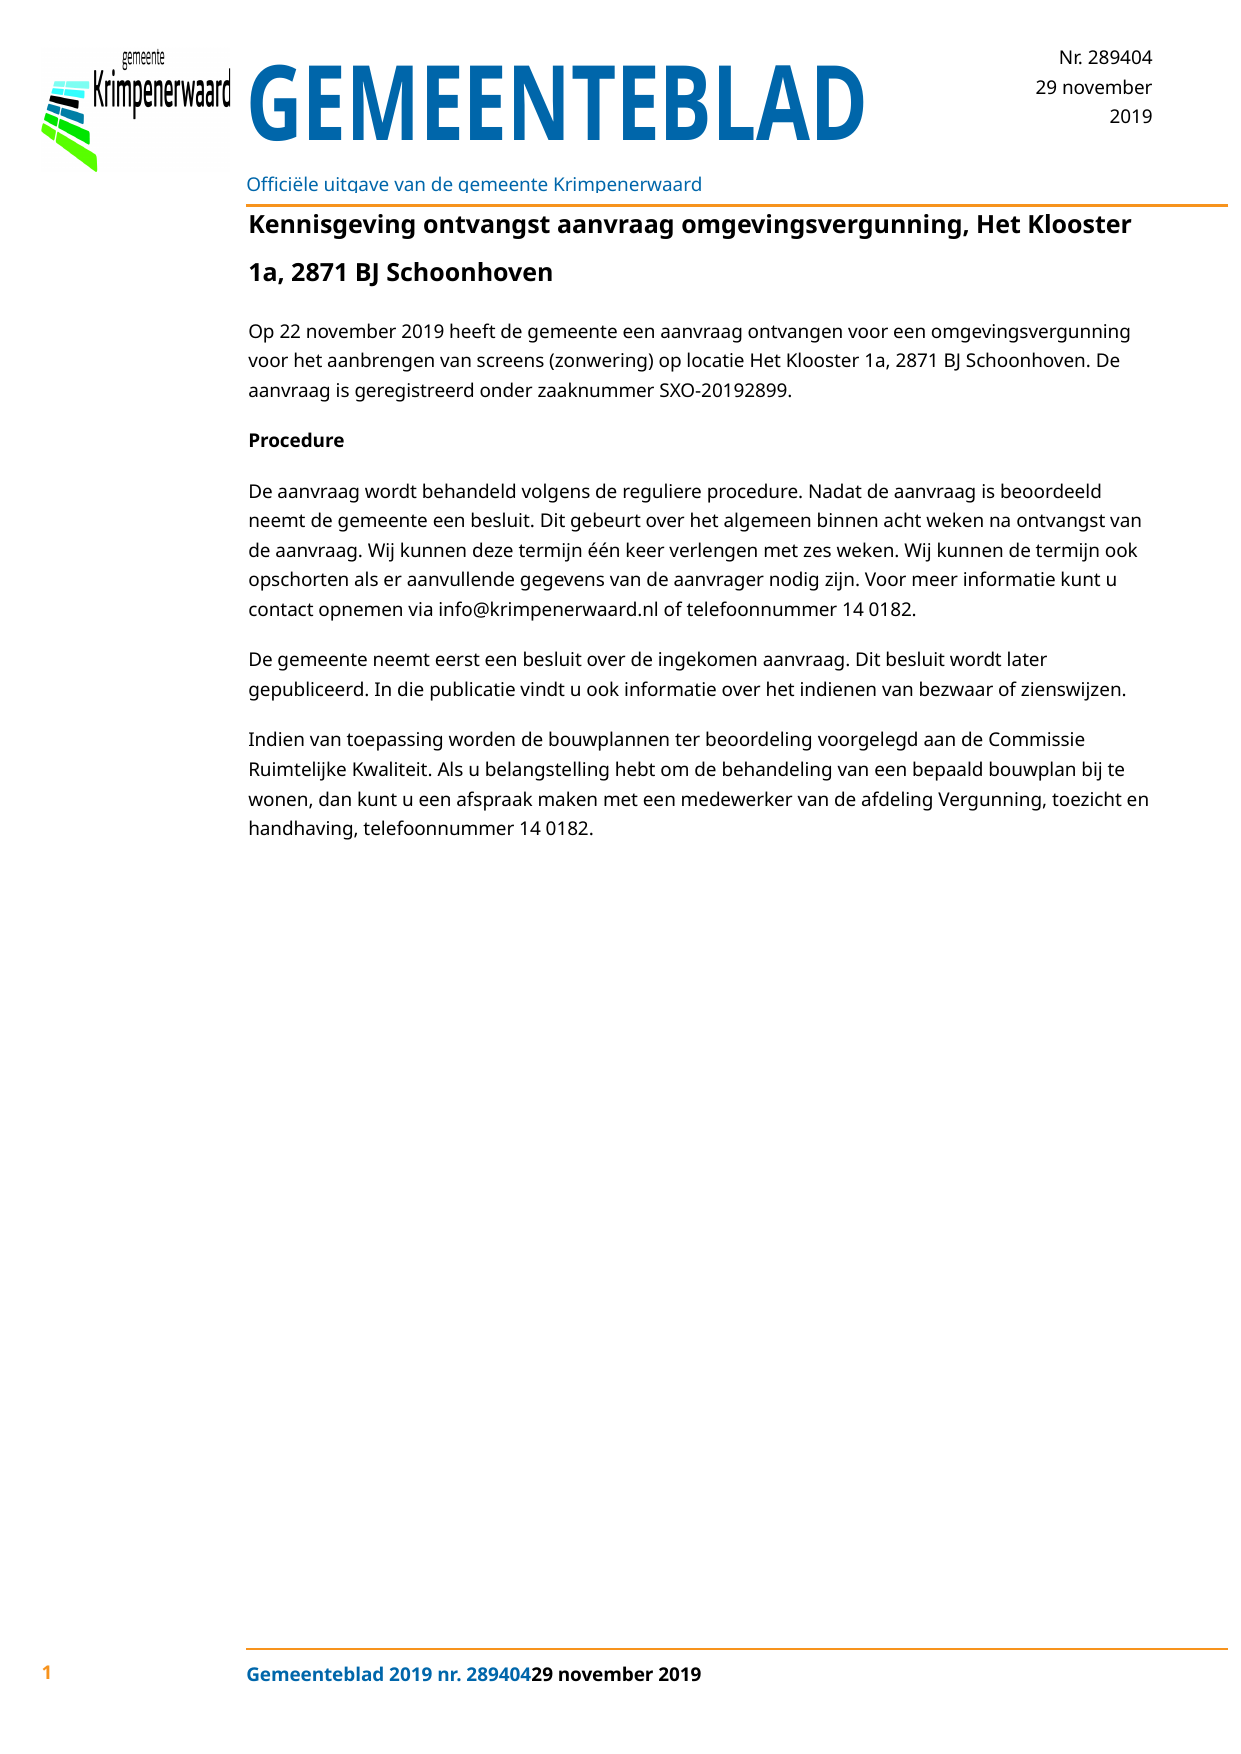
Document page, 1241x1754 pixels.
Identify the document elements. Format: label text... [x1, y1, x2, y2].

text Procedure [248, 427, 1152, 453]
text De aanvraag wordt behandeld volgens de reguliere procedure. Nadat de aanvraag is beoordeeld neemt de gemeente een besluit. Dit gebeurt over het algemeen binnen acht weken na ontvangst van de aanvraag. Wij kunnen deze termijn één keer verlengen met zes weken. Wij kunnen de termijn ook opschorten als er aanvullende gegevens van de aanvrager nodig zijn. Voor meer informatie kunt u contact opnemen via info@krimpenerwaard.nl of telefoonnummer 14 0182. [248, 478, 1152, 622]
text Kennisgeving ontvangst aanvraag omgevingsvergunning, Het Klooster 1a, 2871 BJ Schoonhoven [248, 207, 1152, 288]
picture [41, 47, 231, 172]
text De gemeente neemt eerst een besluit over de ingekomen aanvraag. Dit besluit wordt later gepubliceerd. In die publicatie vindt u ook informatie over het indienen van bezwaar of zienswijzen. [248, 647, 1152, 702]
text Op 22 november 2019 heeft de gemeente een aanvraag ontvangen voor een omgevingsvergunning voor het aanbrengen van screens (zonwering) op locatie Het Klooster 1a, 2871 BJ Schoonhoven. De aanvraag is geregistreerd onder zaaknummer SXO-20192899. [248, 318, 1152, 403]
text Indien van toepassing worden de bouwplannen ter beoordeling voorgelegd aan de Commissie Ruimtelijke Kwaliteit. Als u belangstelling hebt om de behandeling van een bepaald bouwplan bij te wonen, dan kunt u een afspraak maken met een medewerker van de afdeling Vergunning, toezicht en handhaving, telefoonnummer 14 0182. [248, 727, 1152, 841]
